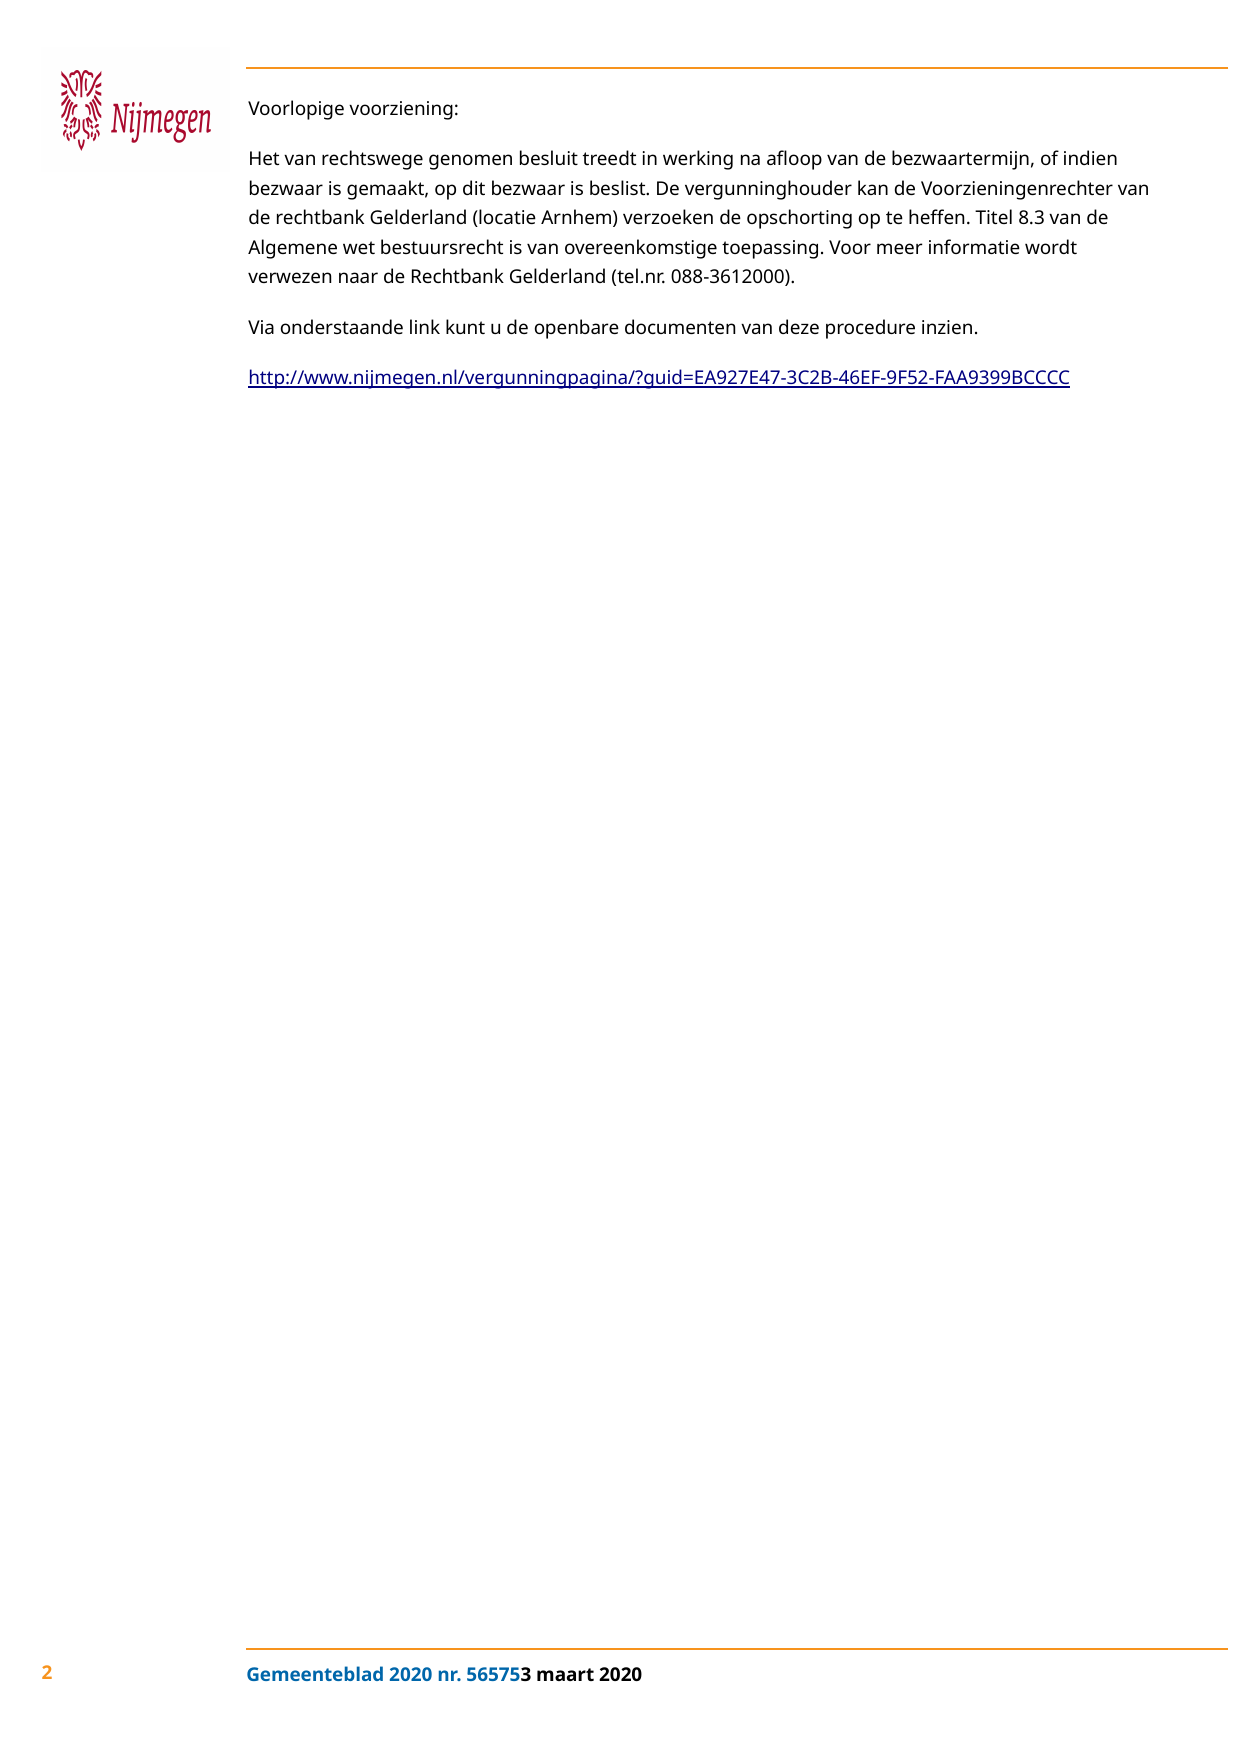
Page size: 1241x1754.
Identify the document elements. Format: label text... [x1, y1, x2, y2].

text Via onderstaande link kunt u de openbare documenten van deze procedure inzien. [248, 314, 1152, 340]
text http://www.nijmegen.nl/vergunningpagina/?guid=EA927E47-3C2B-46EF-9F52-FAA9399BCCCC [248, 364, 1152, 390]
picture [41, 47, 231, 172]
text Voorlopige voorziening: [248, 95, 1152, 121]
text Het van rechtswege genomen besluit treedt in werking na afloop van de bezwaartermijn, of indien bezwaar is gemaakt, op dit bezwaar is beslist. De vergunninghouder kan de Voorzieningenrechter van de rechtbank Gelderland (locatie Arnhem) verzoeken de opschorting op te heffen. Titel 8.3 van de Algemene wet bestuursrecht is van overeenkomstige toepassing. Voor meer informatie wordt verwezen naar de Rechtbank Gelderland (tel.nr. 088-3612000). [248, 145, 1152, 289]
